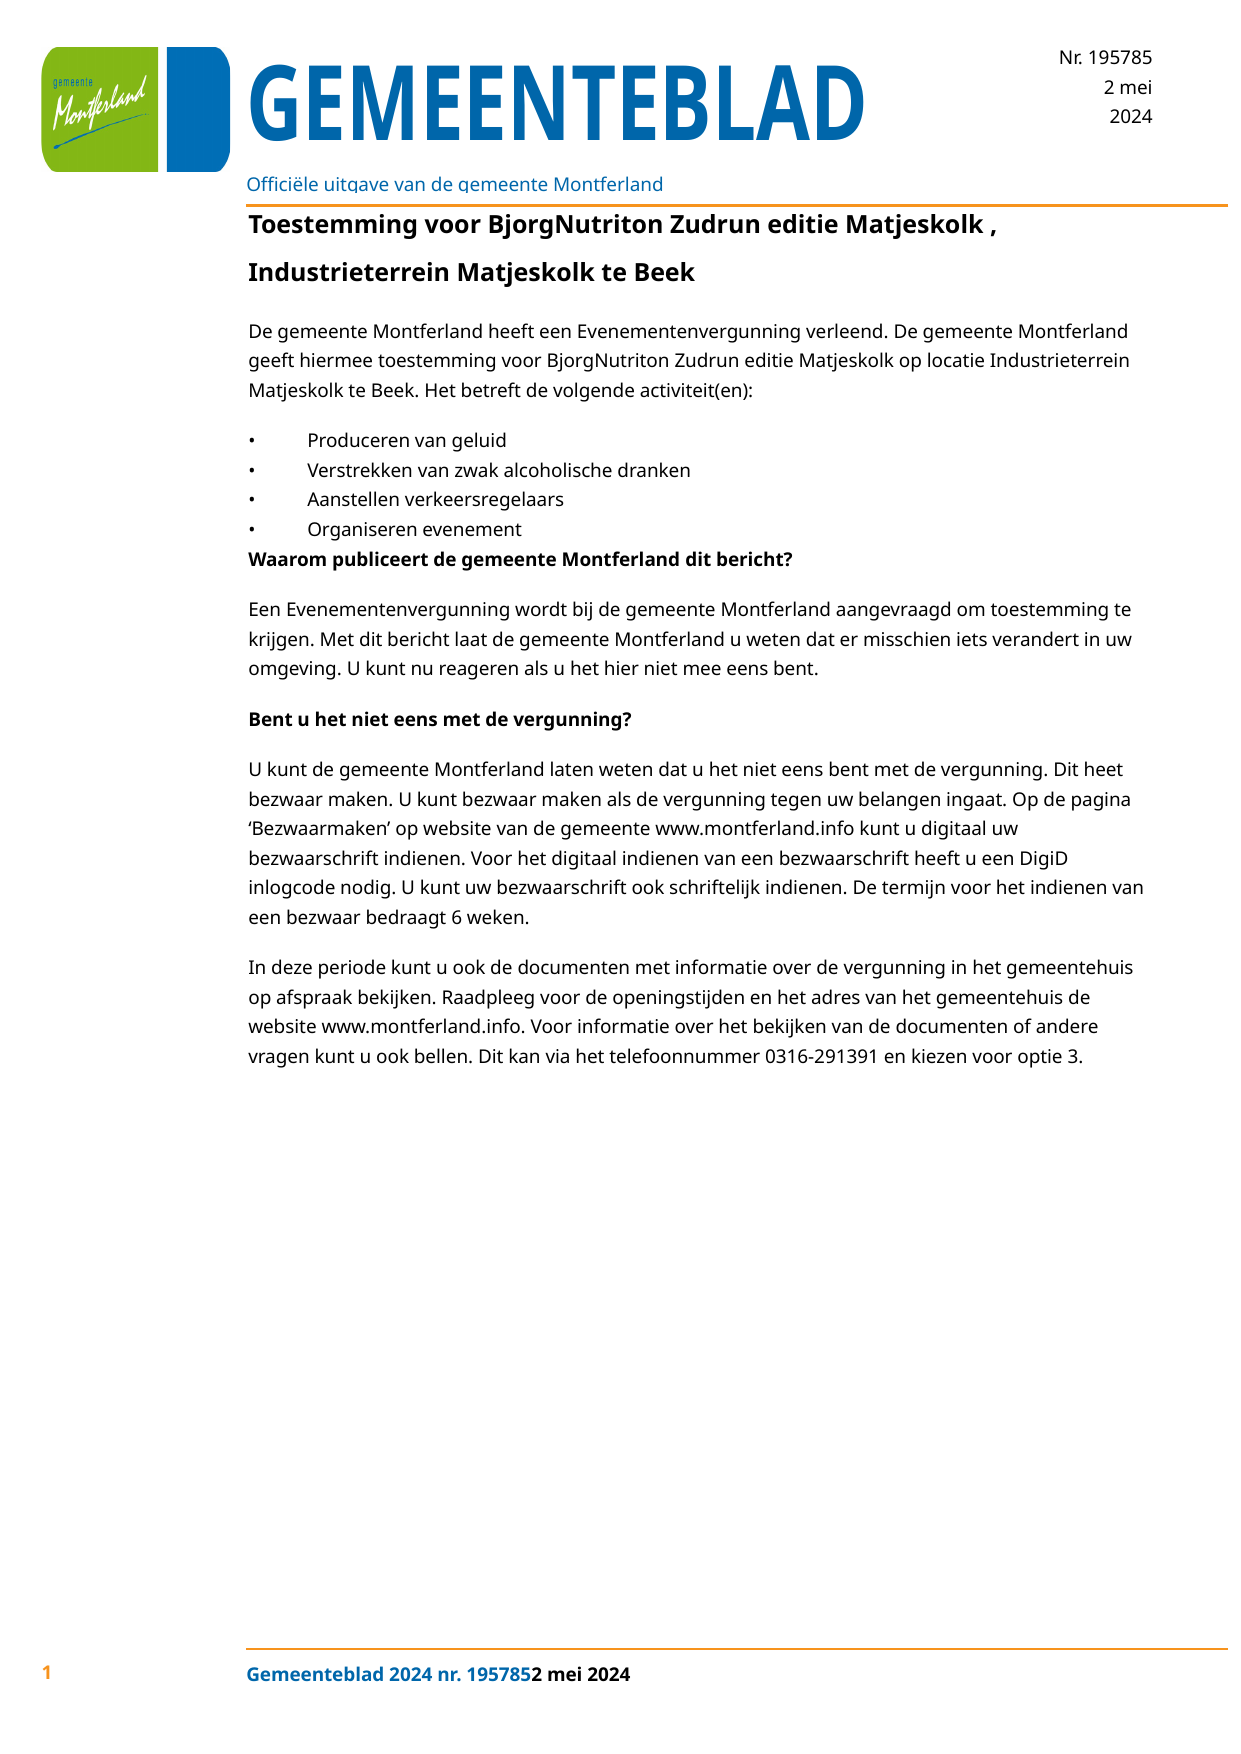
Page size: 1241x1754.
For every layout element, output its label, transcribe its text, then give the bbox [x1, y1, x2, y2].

text In deze periode kunt u ook de documenten met informatie over de vergunning in het gemeentehuis op afspraak bekijken. Raadpleeg voor de openingstijden en het adres van het gemeentehuis de website www.montferland.info. Voor informatie over het bekijken van de documenten of andere vragen kunt u ook bellen. Dit kan via het telefoonnummer 0316-291391 en kiezen voor optie 3. [248, 954, 1152, 1069]
text Toestemming voor BjorgNutriton Zudrun editie Matjeskolk , Industrieterrein Matjeskolk te Beek [248, 207, 1152, 288]
text Een Evenementenvergunning wordt bij de gemeente Montferland aangevraagd om toestemming te krijgen. Met dit bericht laat de gemeente Montferland u weten dat er misschien iets verandert in uw omgeving. U kunt nu reageren als u het hier niet mee eens bent. [248, 596, 1152, 681]
text Waarom publiceert de gemeente Montferland dit bericht? [248, 546, 1152, 572]
text De gemeente Montferland heeft een Evenementenvergunning verleend. De gemeente Montferland geeft hiermee toestemming voor BjorgNutriton Zudrun editie Matjeskolk op locatie Industrieterrein Matjeskolk te Beek. Het betreft de volgende activiteit(en): [248, 318, 1152, 403]
text U kunt de gemeente Montferland laten weten dat u het niet eens bent met de vergunning. Dit heet bezwaar maken. U kunt bezwaar maken als de vergunning tegen uw belangen ingaat. Op de pagina ‘Bezwaarmaken’ op website van de gemeente www.montferland.info kunt u digitaal uw bezwaarschrift indienen. Voor het digitaal indienen van een bezwaarschrift heeft u een DigiD inlogcode nodig. U kunt uw bezwaarschrift ook schriftelijk indienen. De termijn voor het indienen van een bezwaar bedraagt 6 weken. [248, 756, 1152, 930]
list Verstrekken van zwak alcoholische dranken [248, 457, 1152, 483]
picture [41, 47, 231, 172]
list Aanstellen verkeersregelaars [248, 487, 1152, 512]
list Produceren van geluid [248, 427, 1152, 453]
text Bent u het niet eens met de vergunning? [248, 706, 1152, 732]
list Organiseren evenement [248, 516, 1152, 542]
